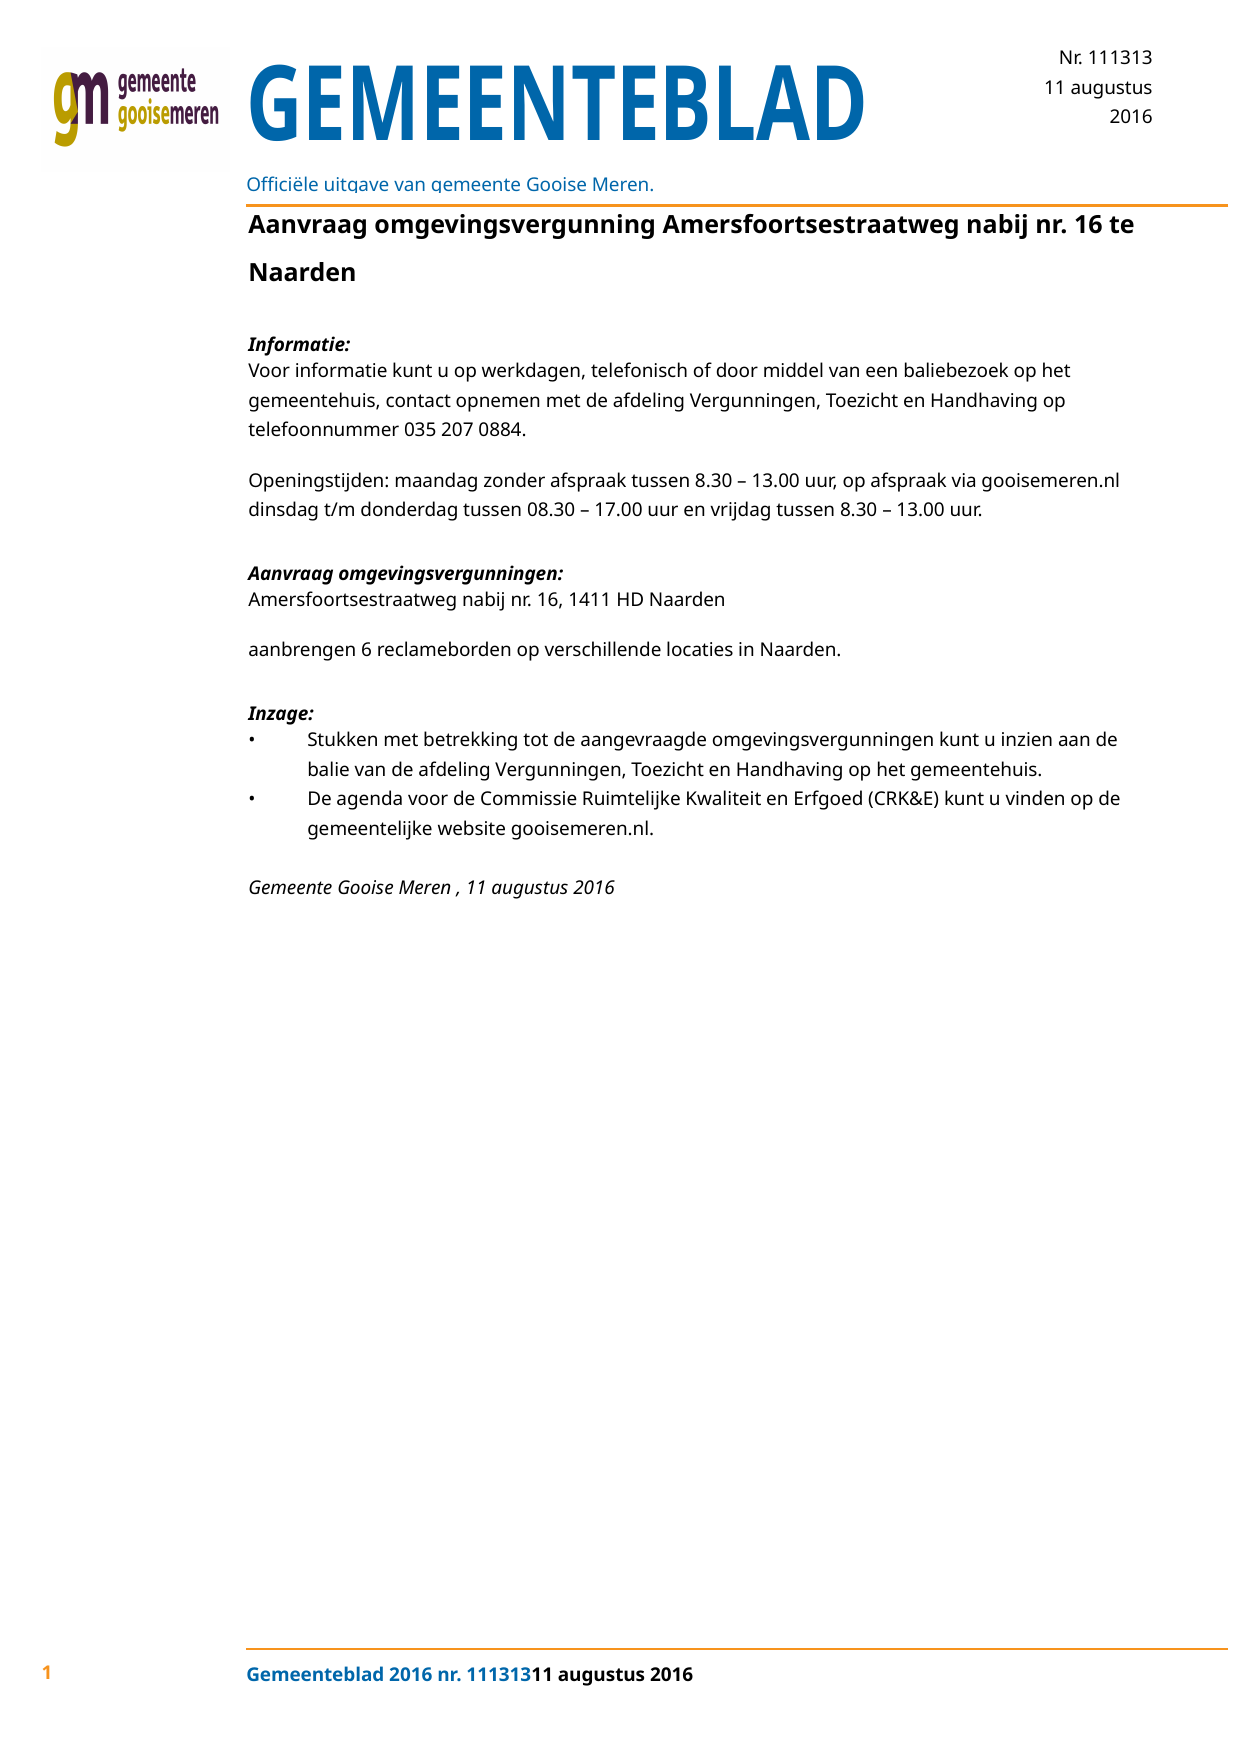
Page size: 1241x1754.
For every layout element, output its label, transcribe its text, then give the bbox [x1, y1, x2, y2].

text Aanvraag omgevingsvergunningen: [248, 560, 1152, 586]
text Aanvraag omgevingsvergunning Amersfoortsestraatweg nabij nr. 16 te Naarden [248, 207, 1152, 288]
text Amersfoortsestraatweg nabij nr. 16, 1411 HD Naarden [248, 586, 1152, 612]
list De agenda voor de Commissie Ruimtelijke Kwaliteit en Erfgoed (CRK&E) kunt u vinden op de gemeentelijke website gooisemeren.nl. [248, 785, 1152, 841]
list Stukken met betrekking tot de aangevraagde omgevingsvergunningen kunt u inzien aan de balie van de afdeling Vergunningen, Toezicht en Handhaving op het gemeentehuis. [248, 726, 1152, 781]
text Openingstijden: maandag zonder afspraak tussen 8.30 – 13.00 uur, op afspraak via gooisemeren.nl dinsdag t/m donderdag tussen 08.30 – 17.00 uur en vrijdag tussen 8.30 – 13.00 uur. [248, 467, 1152, 522]
picture [41, 47, 231, 172]
text Voor informatie kunt u op werkdagen, telefonisch of door middel van een baliebezoek op het gemeentehuis, contact opnemen met de afdeling Vergunningen, Toezicht en Handhaving op telefoonnummer 035 207 0884. [248, 357, 1152, 442]
text aanbrengen 6 reclameborden op verschillende locaties in Naarden. [248, 636, 1152, 662]
text Informatie: [248, 331, 1152, 357]
text Gemeente Gooise Meren , 11 augustus 2016 [248, 874, 1152, 900]
text Inzage: [248, 700, 1152, 726]
